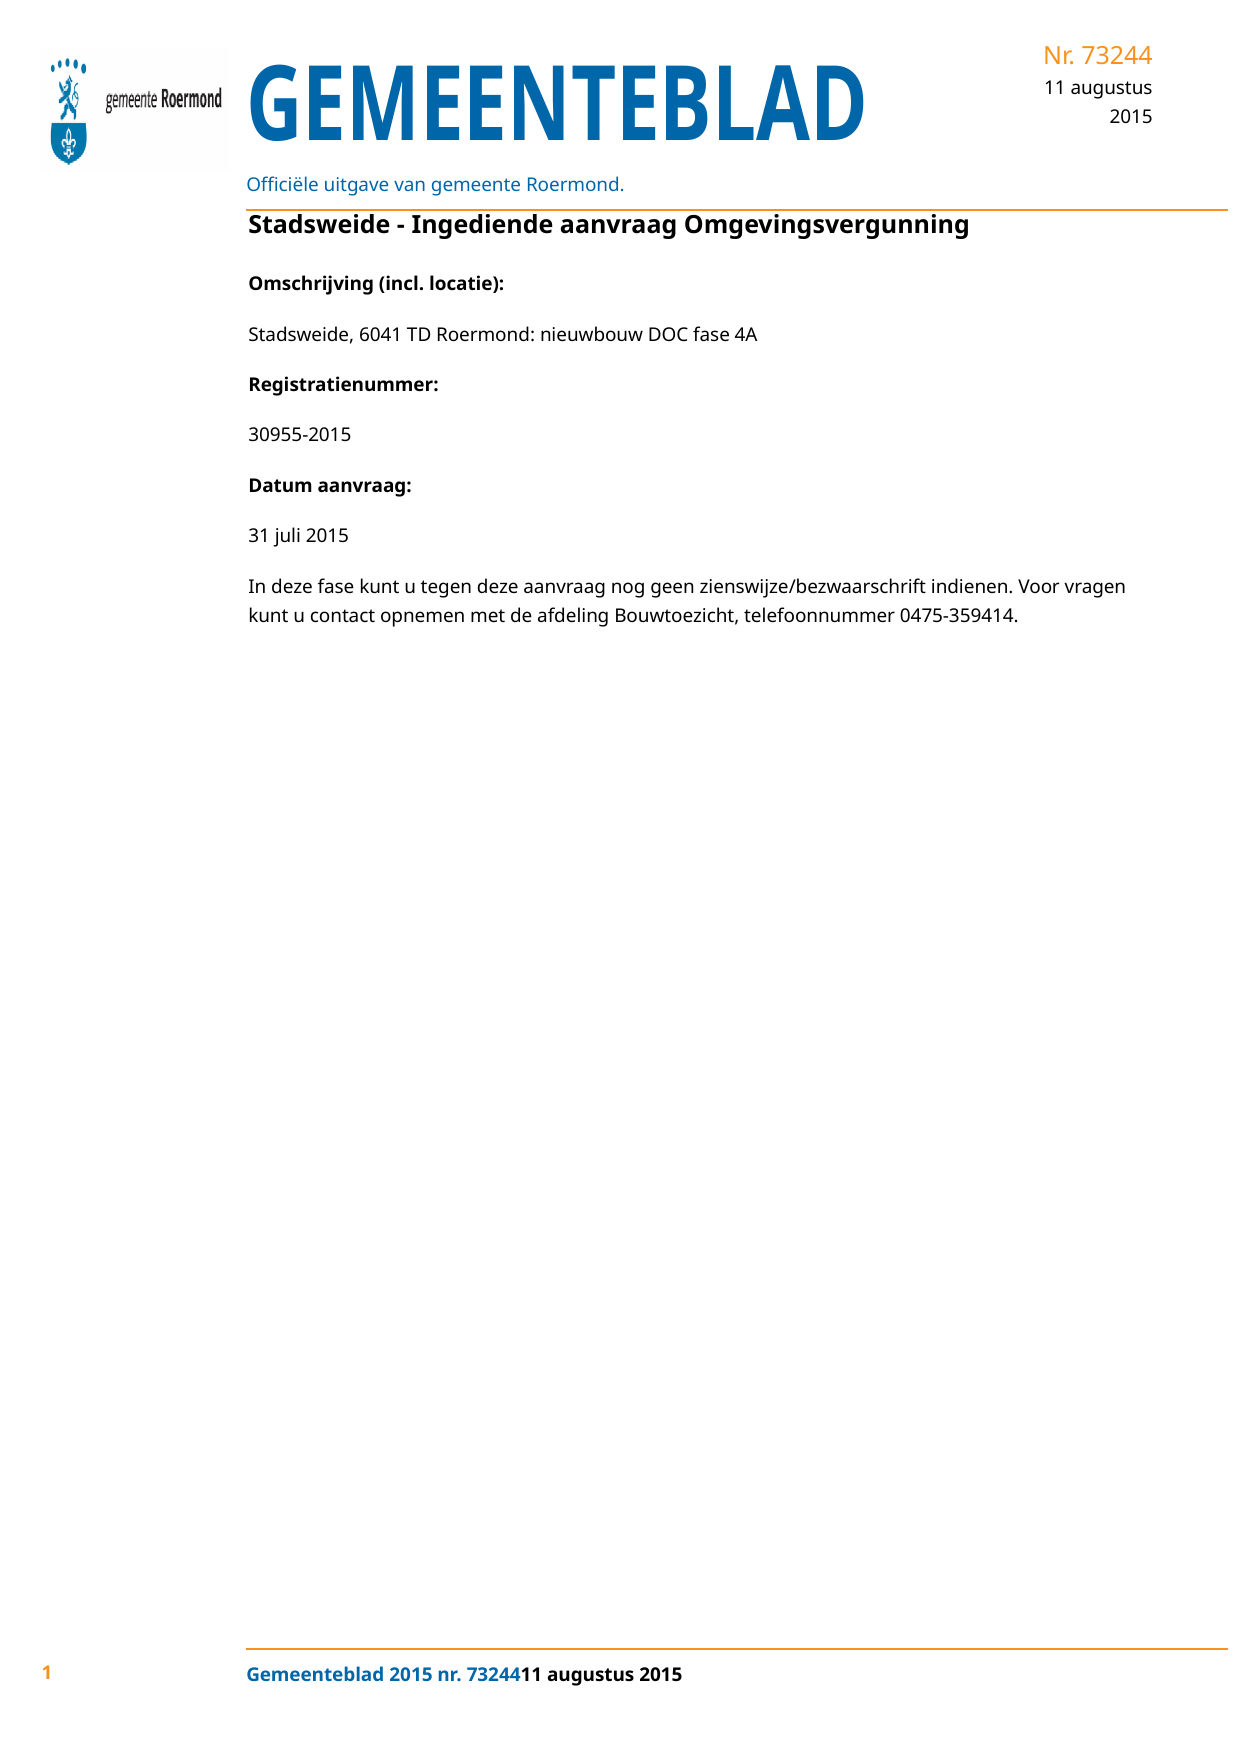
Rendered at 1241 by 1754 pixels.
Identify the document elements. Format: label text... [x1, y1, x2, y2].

picture [41, 47, 231, 172]
text Stadsweide, 6041 TD Roermond: nieuwbouw DOC fase 4A [248, 321, 1152, 346]
text Stadsweide - Ingediende aanvraag Omgevingsvergunning [248, 211, 1152, 241]
text Registratienummer: [248, 371, 1152, 397]
text 31 juli 2015 [248, 522, 1152, 548]
text In deze fase kunt u tegen deze aanvraag nog geen zienswijze/bezwaarschrift indienen. Voor vragen kunt u contact opnemen met de afdeling Bouwtoezicht, telefoonnummer 0475-359414. [248, 573, 1152, 628]
text Datum aanvraag: [248, 472, 1152, 498]
text 30955-2015 [248, 422, 1152, 447]
text Omschrijving (incl. locatie): [248, 270, 1152, 296]
